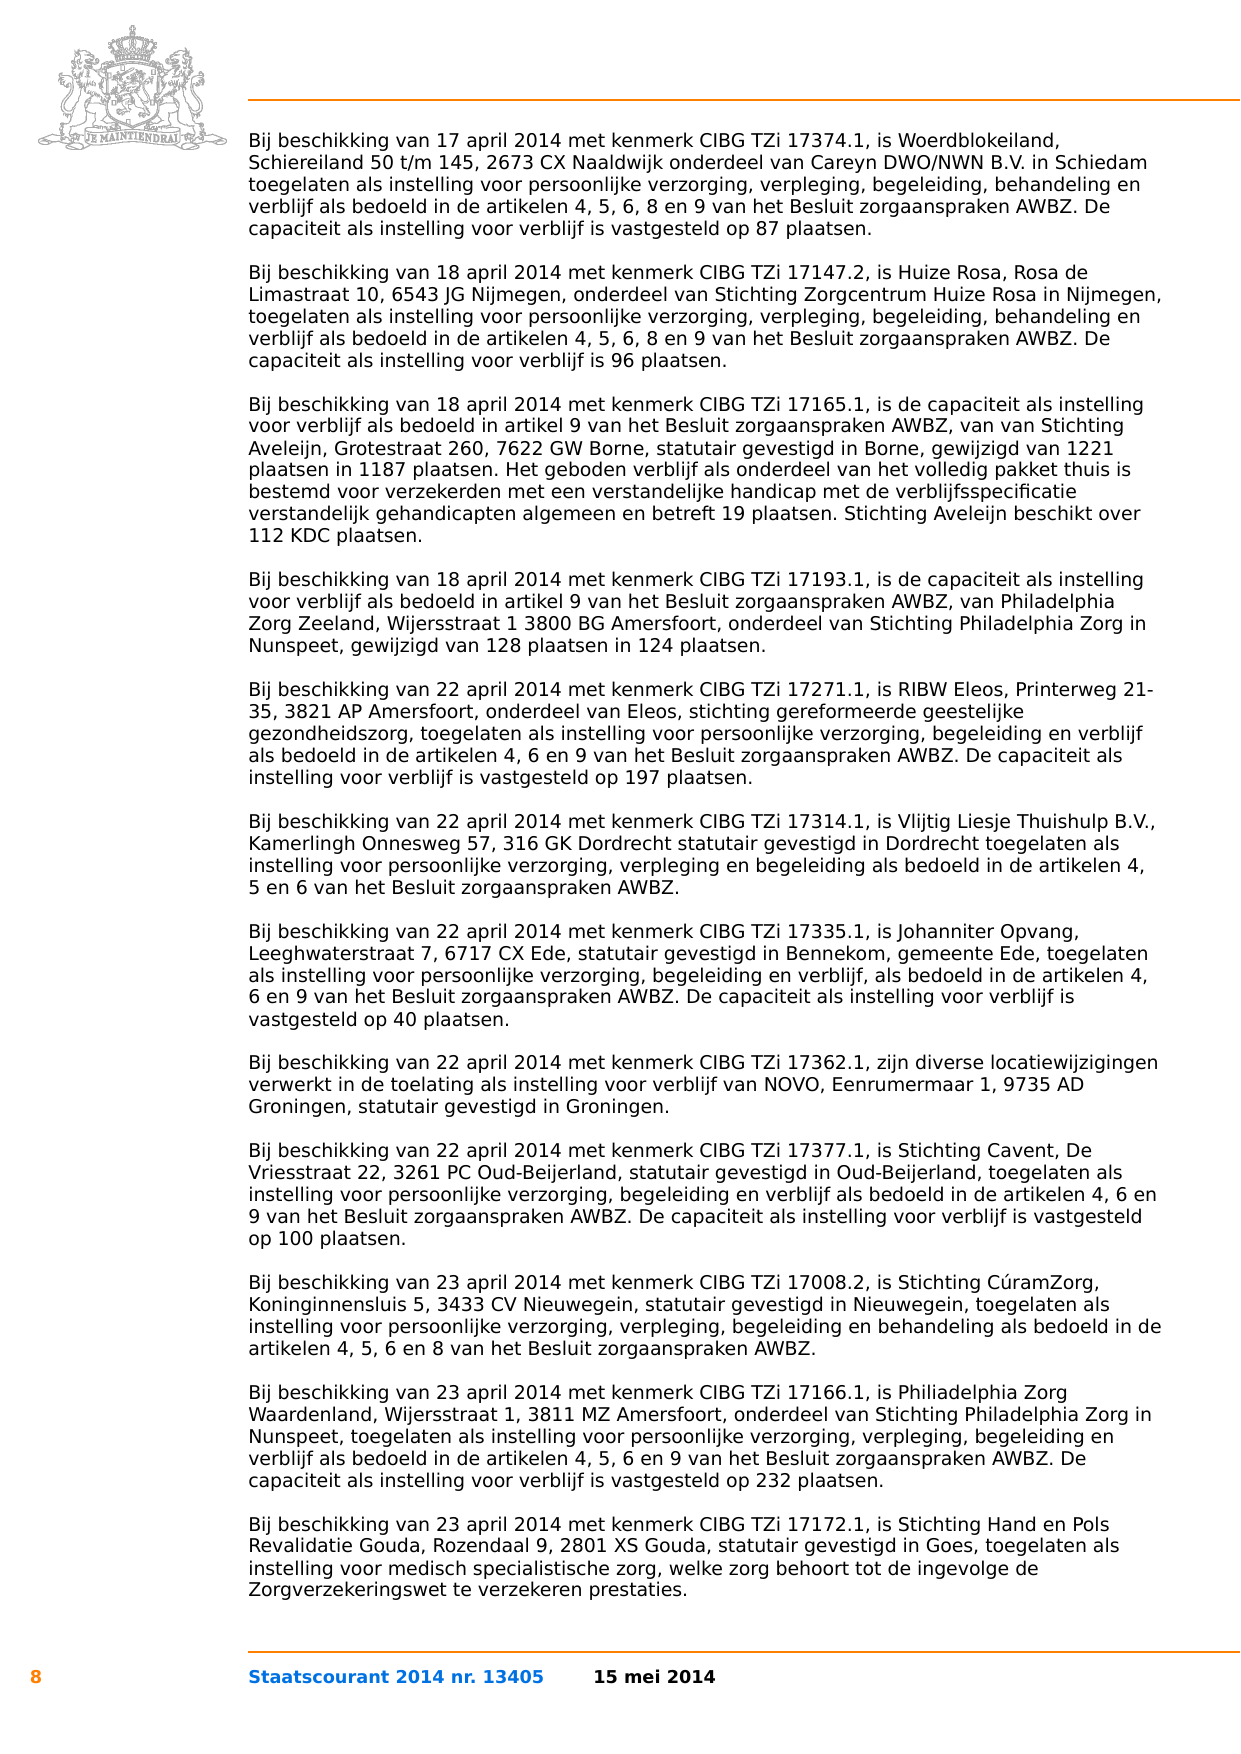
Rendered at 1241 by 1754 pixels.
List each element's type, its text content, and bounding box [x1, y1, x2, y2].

text Bij beschikking van 18 april 2014 met kenmerk CIBG TZi 17147.2, is Huize Rosa, Rosa de Limastraat 10, 6543 JG Nijmegen, onderdeel van Stichting Zorgcentrum Huize Rosa in Nijmegen, toegelaten als instelling voor persoonlijke verzorging, verpleging, begeleiding, behandeling en verblijf als bedoeld in de artikelen 4, 5, 6, 8 en 9 van het Besluit zorgaanspraken AWBZ. De capaciteit als instelling voor verblijf is 96 plaatsen. [248, 262, 1163, 372]
text Bij beschikking van 22 april 2014 met kenmerk CIBG TZi 17271.1, is RIBW Eleos, Printerweg 21-35, 3821 AP Amersfoort, onderdeel van Eleos, stichting gereformeerde geestelijke gezondheidszorg, toegelaten als instelling voor persoonlijke verzorging, begeleiding en verblijf als bedoeld in de artikelen 4, 6 en 9 van het Besluit zorgaanspraken AWBZ. De capaciteit als instelling voor verblijf is vastgesteld op 197 plaatsen. [248, 679, 1163, 789]
text Bij beschikking van 23 april 2014 met kenmerk CIBG TZi 17166.1, is Philiadelphia Zorg Waardenland, Wijersstraat 1, 3811 MZ Amersfoort, onderdeel van Stichting Philadelphia Zorg in Nunspeet, toegelaten als instelling voor persoonlijke verzorging, verpleging, begeleiding en verblijf als bedoeld in de artikelen 4, 5, 6 en 9 van het Besluit zorgaanspraken AWBZ. De capaciteit als instelling voor verblijf is vastgesteld op 232 plaatsen. [248, 1382, 1163, 1492]
text Bij beschikking van 22 april 2014 met kenmerk CIBG TZi 17314.1, is Vlijtig Liesje Thuishulp B.V., Kamerlingh Onnesweg 57, 316 GK Dordrecht statutair gevestigd in Dordrecht toegelaten als instelling voor persoonlijke verzorging, verpleging en begeleiding als bedoeld in de artikelen 4, 5 en 6 van het Besluit zorgaanspraken AWBZ. [248, 811, 1163, 899]
text Bij beschikking van 18 april 2014 met kenmerk CIBG TZi 17193.1, is de capaciteit als instelling voor verblijf als bedoeld in artikel 9 van het Besluit zorgaanspraken AWBZ, van Philadelphia Zorg Zeeland, Wijersstraat 1 3800 BG Amersfoort, onderdeel van Stichting Philadelphia Zorg in Nunspeet, gewijzigd van 128 plaatsen in 124 plaatsen. [248, 569, 1163, 657]
text Bij beschikking van 18 april 2014 met kenmerk CIBG TZi 17165.1, is de capaciteit als instelling voor verblijf als bedoeld in artikel 9 van het Besluit zorgaanspraken AWBZ, van van Stichting Aveleijn, Grotestraat 260, 7622 GW Borne, statutair gevestigd in Borne, gewijzigd van 1221 plaatsen in 1187 plaatsen. Het geboden verblijf als onderdeel van het volledig pakket thuis is bestemd voor verzekerden met een verstandelijke handicap met de verblijfsspecificatie verstandelijk gehandicapten algemeen en betreft 19 plaatsen. Stichting Aveleijn beschikt over 112 KDC plaatsen. [248, 393, 1163, 547]
picture [38, 25, 227, 150]
text Bij beschikking van 22 april 2014 met kenmerk CIBG TZi 17362.1, zijn diverse locatiewijzigingen verwerkt in de toelating als instelling voor verblijf van NOVO, Eenrumermaar 1, 9735 AD Groningen, statutair gevestigd in Groningen. [248, 1052, 1163, 1118]
text Bij beschikking van 23 april 2014 met kenmerk CIBG TZi 17172.1, is Stichting Hand en Pols Revalidatie Gouda, Rozendaal 9, 2801 XS Gouda, statutair gevestigd in Goes, toegelaten als instelling voor medisch specialistische zorg, welke zorg behoort tot de ingevolge de Zorgverzekeringswet te verzekeren prestaties. [248, 1513, 1163, 1601]
text Bij beschikking van 23 april 2014 met kenmerk CIBG TZi 17008.2, is Stichting CúramZorg, Koninginnensluis 5, 3433 CV Nieuwegein, statutair gevestigd in Nieuwegein, toegelaten als instelling voor persoonlijke verzorging, verpleging, begeleiding en behandeling als bedoeld in de artikelen 4, 5, 6 en 8 van het Besluit zorgaanspraken AWBZ. [248, 1272, 1163, 1360]
text Bij beschikking van 22 april 2014 met kenmerk CIBG TZi 17377.1, is Stichting Cavent, De Vriesstraat 22, 3261 PC Oud-Beijerland, statutair gevestigd in Oud-Beijerland, toegelaten als instelling voor persoonlijke verzorging, begeleiding en verblijf als bedoeld in de artikelen 4, 6 en 9 van het Besluit zorgaanspraken AWBZ. De capaciteit als instelling voor verblijf is vastgesteld op 100 plaatsen. [248, 1140, 1163, 1250]
text Bij beschikking van 22 april 2014 met kenmerk CIBG TZi 17335.1, is Johanniter Opvang, Leeghwaterstraat 7, 6717 CX Ede, statutair gevestigd in Bennekom, gemeente Ede, toegelaten als instelling voor persoonlijke verzorging, begeleiding en verblijf, als bedoeld in de artikelen 4, 6 en 9 van het Besluit zorgaanspraken AWBZ. De capaciteit als instelling voor verblijf is vastgesteld op 40 plaatsen. [248, 921, 1163, 1030]
text Bij beschikking van 17 april 2014 met kenmerk CIBG TZi 17374.1, is Woerdblokeiland, Schiereiland 50 t/m 145, 2673 CX Naaldwijk onderdeel van Careyn DWO/NWN B.V. in Schiedam toegelaten als instelling voor persoonlijke verzorging, verpleging, begeleiding, behandeling en verblijf als bedoeld in de artikelen 4, 5, 6, 8 en 9 van het Besluit zorgaanspraken AWBZ. De capaciteit als instelling voor verblijf is vastgesteld op 87 plaatsen. [248, 130, 1163, 240]
